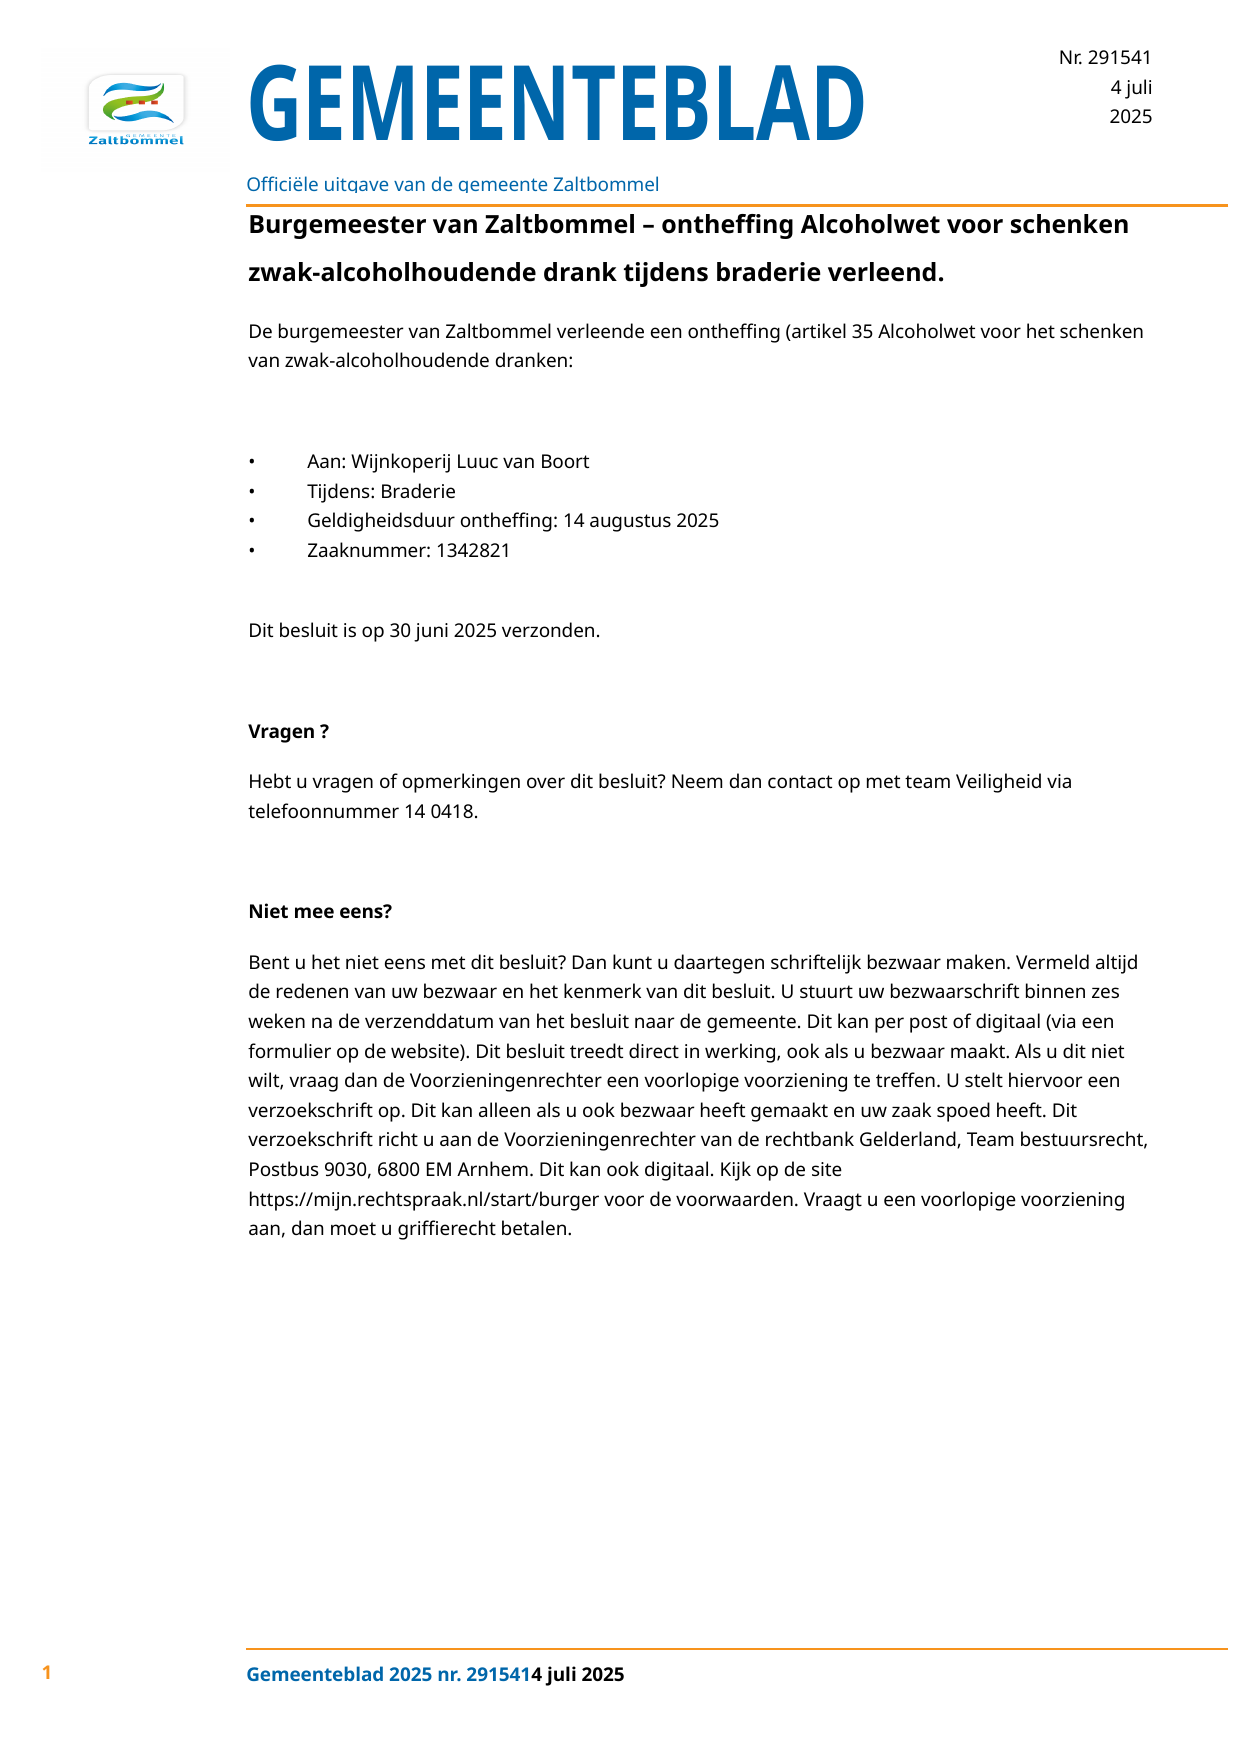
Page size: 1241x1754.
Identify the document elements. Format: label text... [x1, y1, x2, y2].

text Niet mee eens? [248, 899, 1152, 924]
text Dit besluit is op 30 juni 2025 verzonden. [248, 617, 1152, 643]
list Tijdens: Braderie [248, 478, 1152, 504]
text Hebt u vragen of opmerkingen over dit besluit? Neem dan contact op met team Veiligheid via telefoonnummer 14 0418. [248, 768, 1152, 824]
list Zaaknummer: 1342821 [248, 537, 1152, 563]
text De burgemeester van Zaltbommel verleende een ontheffing (artikel 35 Alcoholwet voor het schenken van zwak-alcoholhoudende dranken: [248, 318, 1152, 373]
text Bent u het niet eens met dit besluit? Dan kunt u daartegen schriftelijk bezwaar maken. Vermeld altijd de redenen van uw bezwaar en het kenmerk van dit besluit. U stuurt uw bezwaarschrift binnen zes weken na de verzenddatum van het besluit naar de gemeente. Dit kan per post of digitaal (via een formulier op de website). Dit besluit treedt direct in werking, ook als u bezwaar maakt. Als u dit niet wilt, vraag dan de Voorzieningenrechter een voorlopige voorziening te treffen. U stelt hiervoor een verzoekschrift op. Dit kan alleen als u ook bezwaar heeft gemaakt en uw zaak spoed heeft. Dit verzoekschrift richt u aan de Voorzieningenrechter van de rechtbank Gelderland, Team bestuursrecht, Postbus 9030, 6800 EM Arnhem. Dit kan ook digitaal. Kijk op de site https://mijn.rechtspraak.nl/start/burger voor de voorwaarden. Vraagt u een voorlopige voorziening aan, dan moet u griffierecht betalen. [248, 949, 1152, 1241]
list Geldigheidsduur ontheffing: 14 augustus 2025 [248, 507, 1152, 533]
text Burgemeester van Zaltbommel – ontheffing Alcoholwet voor schenken zwak-alcoholhoudende drank tijdens braderie verleend. [248, 207, 1152, 288]
picture [41, 47, 231, 172]
list Aan: Wijnkoperij Luuc van Boort [248, 448, 1152, 474]
text Vragen ? [248, 718, 1152, 744]
